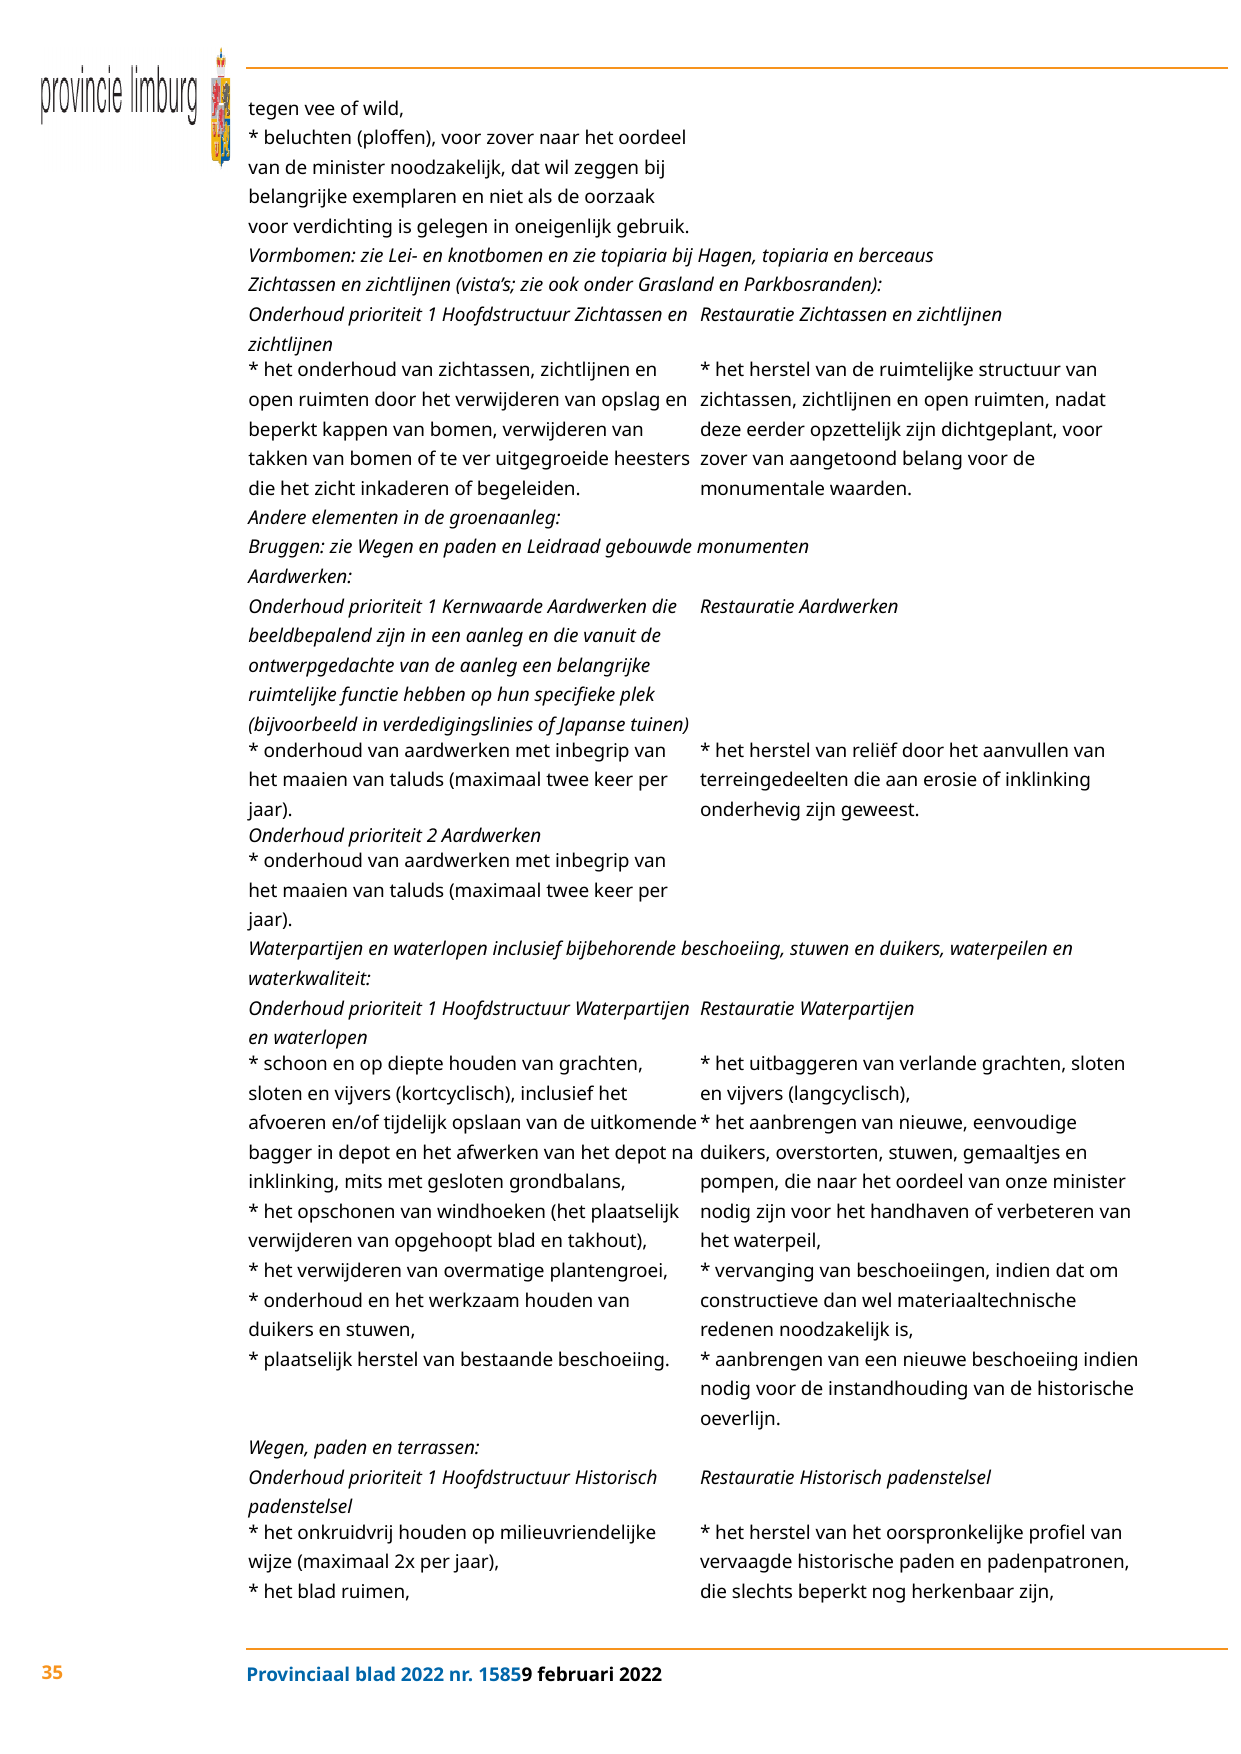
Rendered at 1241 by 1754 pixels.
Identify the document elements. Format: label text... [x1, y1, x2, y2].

table_header Restauratie Waterpartijen [700, 995, 1152, 1050]
text Aardwerken: [248, 563, 1152, 589]
table_cell * het herstel van het oorspronkelijke profiel van vervaagde historische paden en padenpatronen, die slechts beperkt nog herkenbaar zijn, [700, 1519, 1152, 1604]
text Zichtassen en zichtlijnen (vista’s; zie ook onder Grasland en Parkbosranden): [248, 272, 1152, 297]
table_cell [700, 95, 1152, 239]
table_header Onderhoud prioriteit 1 Hoofdstructuur Historisch padenstelsel [248, 1464, 700, 1519]
table_cell * het onderhoud van zichtassen, zichtlijnen en open ruimten door het verwijderen van opslag en beperkt kappen van bomen, verwijderen van takken van bomen of te ver uitgegroeide heesters die het zicht inkaderen of begeleiden. [248, 357, 700, 501]
table_header Onderhoud prioriteit 1 Hoofdstructuur Waterpartijen en waterlopen [248, 995, 700, 1050]
table_cell * onderhoud van aardwerken met inbegrip van het maaien van taluds (maximaal twee keer per jaar). [248, 848, 700, 932]
table_cell tegen vee of wild, * beluchten (ploffen), voor zover naar het oordeel van de minister noodzakelijk, dat wil zeggen bij belangrijke exemplaren en niet als de oorzaak voor verdichting is gelegen in oneigenlijk gebruik. [248, 95, 700, 239]
table_header Restauratie Historisch padenstelsel [700, 1464, 1152, 1519]
table_cell * het herstel van reliëf door het aanvullen van terreingedeelten die aan erosie of inklinking onderhevig zijn geweest. [700, 737, 1152, 932]
table_cell * het uitbaggeren van verlande grachten, sloten en vijvers (langcyclisch), * het aanbrengen van nieuwe, eenvoudige duikers, overstorten, stuwen, gemaaltjes en pompen, die naar het oordeel van onze minister nodig zijn voor het handhaven of verbeteren van het waterpeil, * vervanging van beschoeiingen, indien dat om constructieve dan wel materiaaltechnische redenen noodzakelijk is, * aanbrengen van een nieuwe beschoeiing indien nodig voor de instandhouding van de historische oeverlijn. [700, 1050, 1152, 1431]
table_header Onderhoud prioriteit 1 Hoofdstructuur Zichtassen en zichtlijnen [248, 301, 700, 357]
text Waterpartijen en waterlopen inclusief bijbehorende beschoeiing, stuwen en duikers, waterpeilen en waterkwaliteit: [248, 936, 1152, 991]
table_header Onderhoud prioriteit 1 Kernwaarde Aardwerken die beeldbepalend zijn in een aanleg en die vanuit de ontwerpgedachte van de aanleg een belangrijke ruimtelijke functie hebben op hun specifieke plek (bijvoorbeeld in verdedigingslinies of Japanse tuinen) [248, 593, 700, 737]
table_cell * onderhoud van aardwerken met inbegrip van het maaien van taluds (maximaal twee keer per jaar). [248, 737, 700, 822]
picture [41, 47, 231, 172]
table_cell * het herstel van de ruimtelijke structuur van zichtassen, zichtlijnen en open ruimten, nadat deze eerder opzettelijk zijn dichtgeplant, voor zover van aangetoond belang voor de monumentale waarden. [700, 357, 1152, 501]
table_header Restauratie Aardwerken [700, 593, 1152, 737]
text Vormbomen: zie Lei- en knotbomen en zie topiaria bij Hagen, topiaria en berceaus [248, 242, 1152, 268]
table_header Restauratie Zichtassen en zichtlijnen [700, 301, 1152, 357]
text Wegen, paden en terrassen: [248, 1434, 1152, 1460]
table_cell Onderhoud prioriteit 2 Aardwerken [248, 822, 700, 847]
table_cell * schoon en op diepte houden van grachten, sloten en vijvers (kortcyclisch), inclusief het afvoeren en/of tijdelijk opslaan van de uitkomende bagger in depot en het afwerken van het depot na inklinking, mits met gesloten grondbalans, * het opschonen van windhoeken (het plaatselijk verwijderen van opgehoopt blad en takhout), * het verwijderen van overmatige plantengroei, * onderhoud en het werkzaam houden van duikers en stuwen, * plaatselijk herstel van bestaande beschoeiing. [248, 1050, 700, 1431]
text Bruggen: zie Wegen en paden en Leidraad gebouwde monumenten [248, 533, 1152, 559]
table_cell * het onkruidvrij houden op milieuvriendelijke wijze (maximaal 2x per jaar), * het blad ruimen, [248, 1519, 700, 1604]
text Andere elementen in de groenaanleg: [248, 504, 1152, 530]
